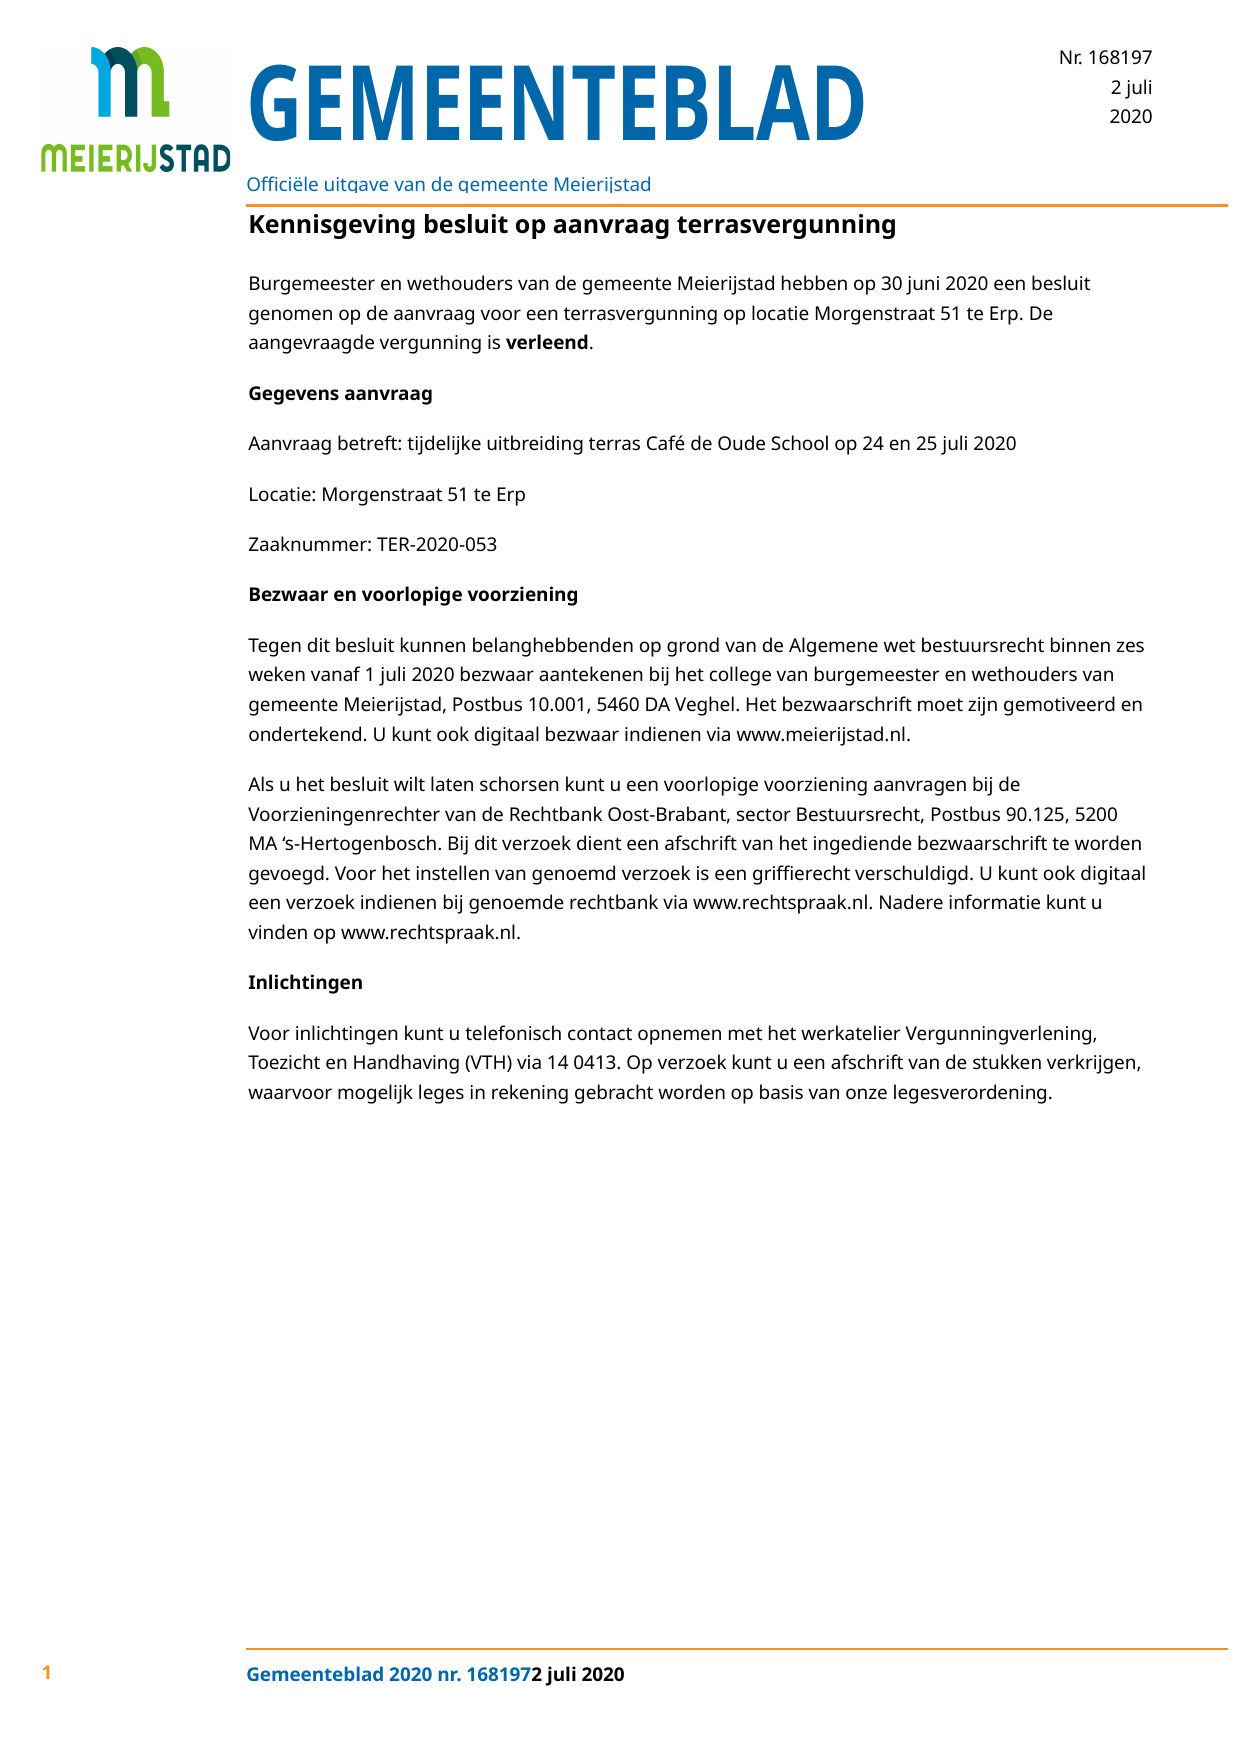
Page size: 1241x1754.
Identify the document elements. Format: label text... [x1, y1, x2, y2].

picture [41, 47, 231, 172]
text Burgemeester en wethouders van de gemeente Meierijstad hebben op 30 juni 2020 een besluit genomen op de aanvraag voor een terrasvergunning op locatie Morgenstraat 51 te Erp. De aangevraagde vergunning is verleend. [248, 270, 1152, 355]
text Locatie: Morgenstraat 51 te Erp [248, 481, 1152, 506]
text Inlichtingen [248, 969, 1152, 995]
text Bezwaar en voorlopige voorziening [248, 582, 1152, 607]
text Voor inlichtingen kunt u telefonisch contact opnemen met het werkatelier Vergunningverlening, Toezicht en Handhaving (VTH) via 14 0413. Op verzoek kunt u een afschrift van de stukken verkrijgen, waarvoor mogelijk leges in rekening gebracht worden op basis van onze legesverordening. [248, 1020, 1152, 1105]
text Tegen dit besluit kunnen belanghebbenden op grond van de Algemene wet bestuursrecht binnen zes weken vanaf 1 juli 2020 bezwaar aantekenen bij het college van burgemeester en wethouders van gemeente Meierijstad, Postbus 10.001, 5460 DA Veghel. Het bezwaarschrift moet zijn gemotiveerd en ondertekend. U kunt ook digitaal bezwaar indienen via www.meierijstad.nl. [248, 632, 1152, 746]
text Aanvraag betreft: tijdelijke uitbreiding terras Café de Oude School op 24 en 25 juli 2020 [248, 430, 1152, 456]
text Als u het besluit wilt laten schorsen kunt u een voorlopige voorziening aanvragen bij de Voorzieningenrechter van de Rechtbank Oost-Brabant, sector Bestuursrecht, Postbus 90.125, 5200 MA ‘s-Hertogenbosch. Bij dit verzoek dient een afschrift van het ingediende bezwaarschrift te worden gevoegd. Voor het instellen van genoemd verzoek is een griffierecht verschuldigd. U kunt ook digitaal een verzoek indienen bij genoemde rechtbank via www.rechtspraak.nl. Nadere informatie kunt u vinden op www.rechtspraak.nl. [248, 771, 1152, 945]
text Kennisgeving besluit op aanvraag terrasvergunning [248, 207, 1152, 241]
text Gegevens aanvraag [248, 380, 1152, 406]
text Zaaknummer: TER-2020-053 [248, 531, 1152, 557]
